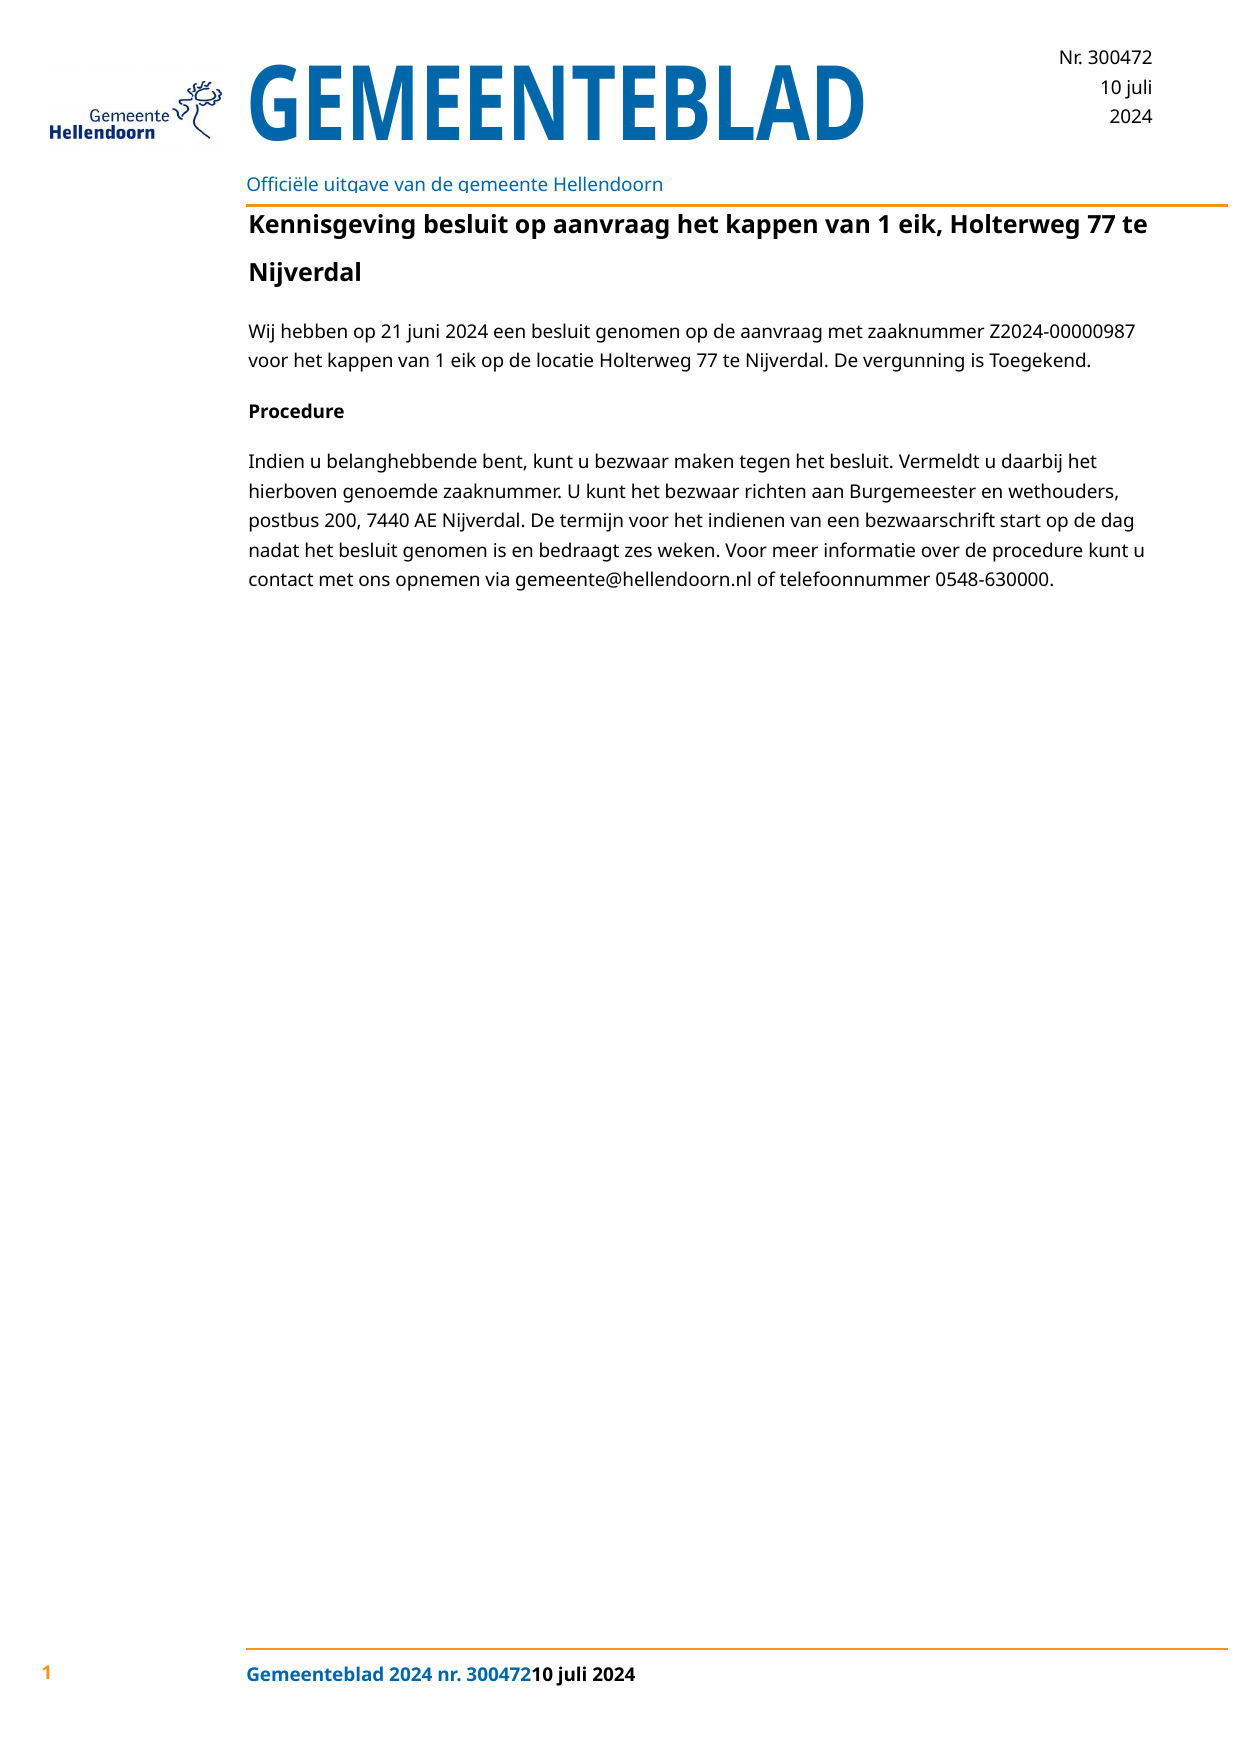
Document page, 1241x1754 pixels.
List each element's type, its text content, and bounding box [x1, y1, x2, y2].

picture [41, 47, 231, 172]
text Procedure [248, 398, 1152, 424]
text Wij hebben op 21 juni 2024 een besluit genomen op de aanvraag met zaaknummer Z2024-00000987 voor het kappen van 1 eik op de locatie Holterweg 77 te Nijverdal. De vergunning is Toegekend. [248, 318, 1152, 373]
text Indien u belanghebbende bent, kunt u bezwaar maken tegen het besluit. Vermeldt u daarbij het hierboven genoemde zaaknummer. U kunt het bezwaar richten aan Burgemeester en wethouders, postbus 200, 7440 AE Nijverdal. De termijn voor het indienen van een bezwaarschrift start op de dag nadat het besluit genomen is en bedraagt zes weken. Voor meer informatie over de procedure kunt u contact met ons opnemen via gemeente@hellendoorn.nl of telefoonnummer 0548-630000. [248, 448, 1152, 592]
text Kennisgeving besluit op aanvraag het kappen van 1 eik, Holterweg 77 te Nijverdal [248, 207, 1152, 288]
